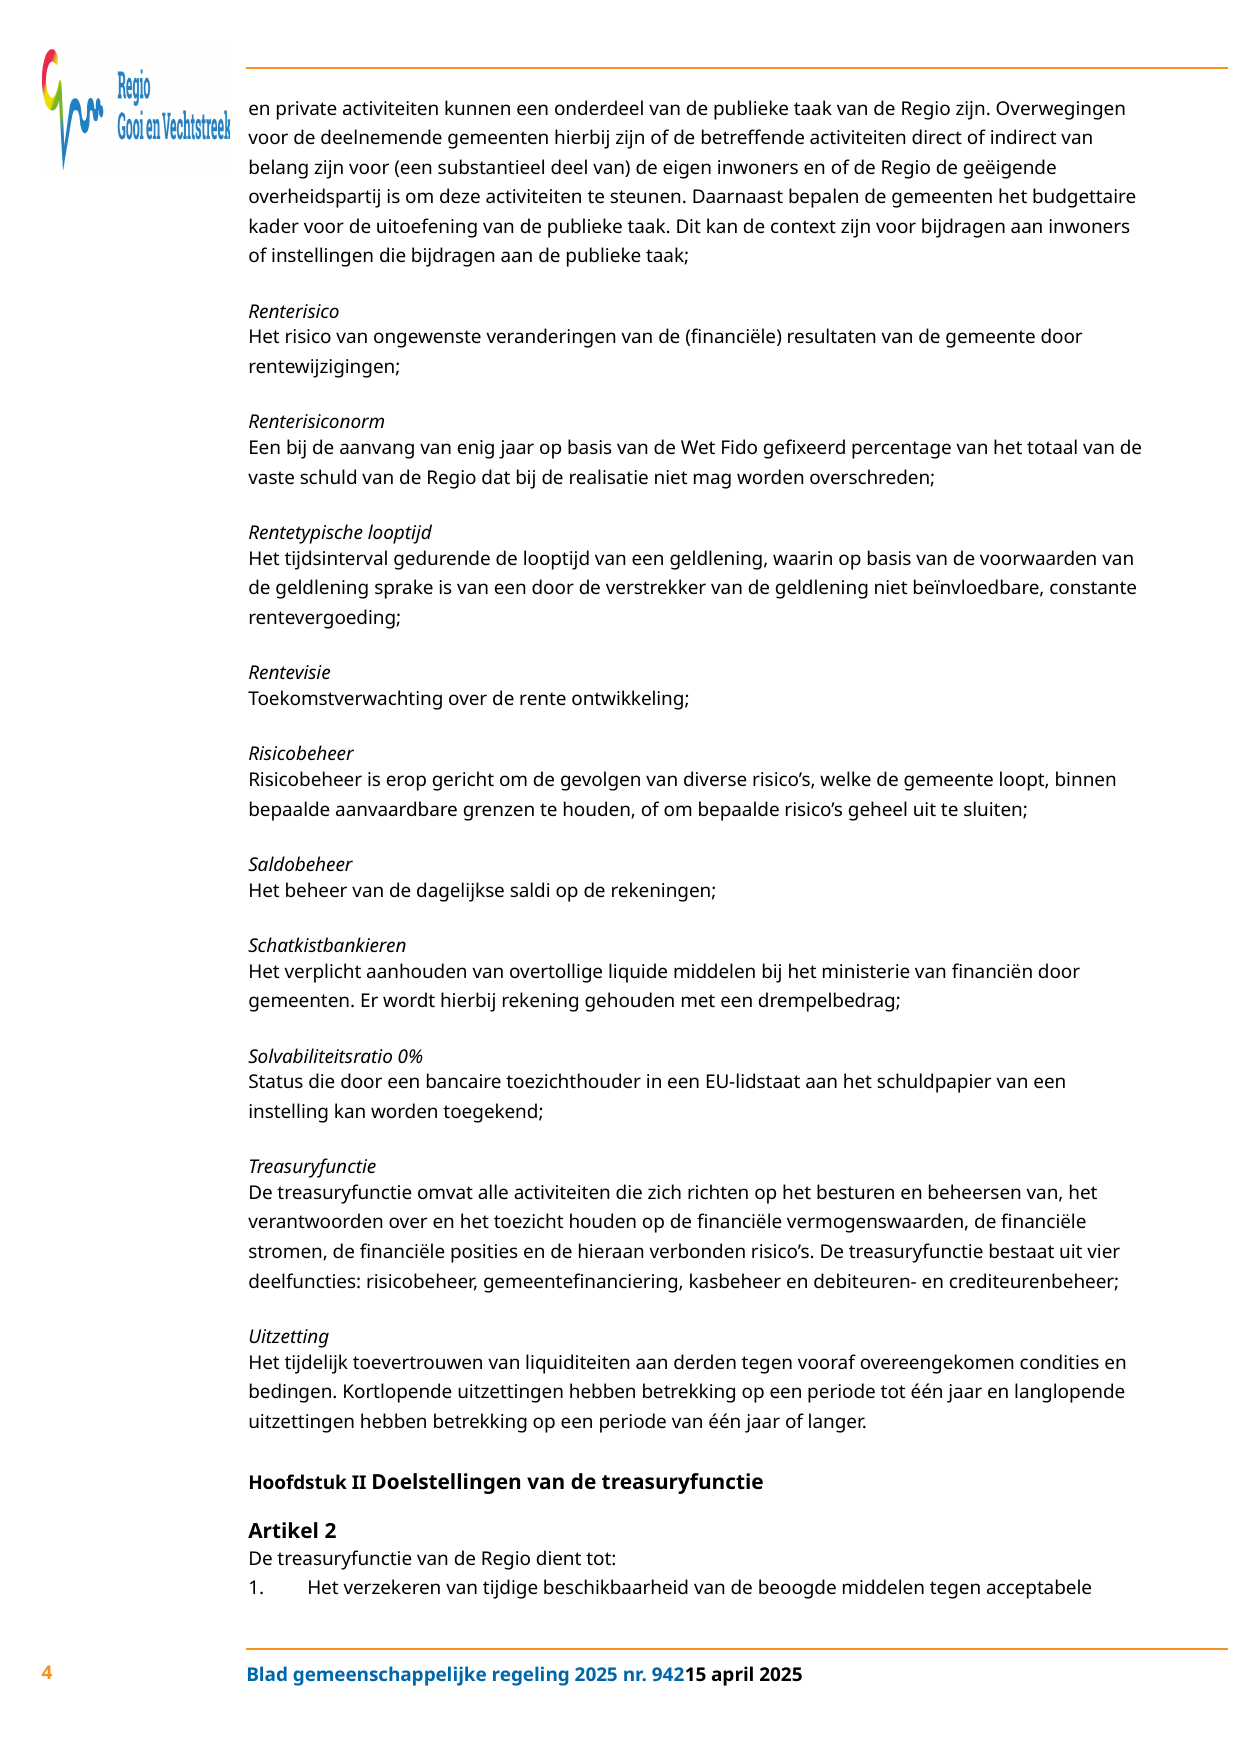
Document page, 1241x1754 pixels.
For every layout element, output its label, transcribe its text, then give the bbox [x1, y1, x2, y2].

text Rentetypische looptijd [248, 519, 1152, 545]
text Risicobeheer [248, 741, 1152, 766]
text De treasuryfunctie van de Regio dient tot: [248, 1545, 1152, 1571]
picture [41, 47, 231, 172]
text Risicobeheer is erop gericht om de gevolgen van diverse risico’s, welke de gemeente loopt, binnen bepaalde aanvaardbare grenzen te houden, of om bepaalde risico’s geheel uit te sluiten; [248, 766, 1152, 822]
text Het tijdelijk toevertrouwen van liquiditeiten aan derden tegen vooraf overeengekomen condities en bedingen. Kortlopende uitzettingen hebben betrekking op een periode tot één jaar en langlopende uitzettingen hebben betrekking op een periode van één jaar of langer. [248, 1349, 1152, 1434]
text Het beheer van de dagelijkse saldi op de rekeningen; [248, 877, 1152, 903]
text Het verplicht aanhouden van overtollige liquide middelen bij het ministerie van financiën door gemeenten. Er wordt hierbij rekening gehouden met een drempelbedrag; [248, 958, 1152, 1013]
text Treasuryfunctie [248, 1153, 1152, 1179]
text Uitzetting [248, 1323, 1152, 1349]
text Het tijdsinterval gedurende de looptijd van een geldlening, waarin op basis van de voorwaarden van de geldlening sprake is van een door de verstrekker van de geldlening niet beïnvloedbare, constante rentevergoeding; [248, 545, 1152, 630]
text Renterisico [248, 298, 1152, 324]
text Een bij de aanvang van enig jaar op basis van de Wet Fido gefixeerd percentage van het totaal van de vaste schuld van de Regio dat bij de realisatie niet mag worden overschreden; [248, 434, 1152, 490]
text Toekomstverwachting over de rente ontwikkeling; [248, 685, 1152, 711]
text en private activiteiten kunnen een onderdeel van de publieke taak van de Regio zijn. Overwegingen voor de deelnemende gemeenten hierbij zijn of de betreffende activiteiten direct of indirect van belang zijn voor (een substantieel deel van) de eigen inwoners en of de Regio de geëigende overheidspartij is om deze activiteiten te steunen. Daarnaast bepalen de gemeenten het budgettaire kader voor de uitoefening van de publieke taak. Dit kan de context zijn voor bijdragen aan inwoners of instellingen die bijdragen aan de publieke taak; [248, 95, 1152, 268]
text Schatkistbankieren [248, 932, 1152, 958]
text Saldobeheer [248, 851, 1152, 877]
text Rentevisie [248, 659, 1152, 685]
text Solvabiliteitsratio 0% [248, 1043, 1152, 1068]
list Het verzekeren van tijdige beschikbaarheid van de beoogde middelen tegen acceptabele [248, 1574, 1152, 1600]
text Renterisiconorm [248, 409, 1152, 434]
text Status die door een bancaire toezichthouder in een EU-lidstaat aan het schuldpapier van een instelling kan worden toegekend; [248, 1068, 1152, 1124]
text Artikel 2 [248, 1517, 1152, 1545]
text De treasuryfunctie omvat alle activiteiten die zich richten op het besturen en beheersen van, het verantwoorden over en het toezicht houden op de financiële vermogenswaarden, de financiële stromen, de financiële posities en de hieraan verbonden risico’s. De treasuryfunctie bestaat uit vier deelfuncties: risicobeheer, gemeentefinanciering, kasbeheer en debiteuren- en crediteurenbeheer; [248, 1179, 1152, 1294]
text Het risico van ongewenste veranderingen van de (financiële) resultaten van de gemeente door rentewijzigingen; [248, 324, 1152, 379]
text Hoofdstuk II Doelstellingen van de treasuryfunctie [248, 1467, 1152, 1496]
